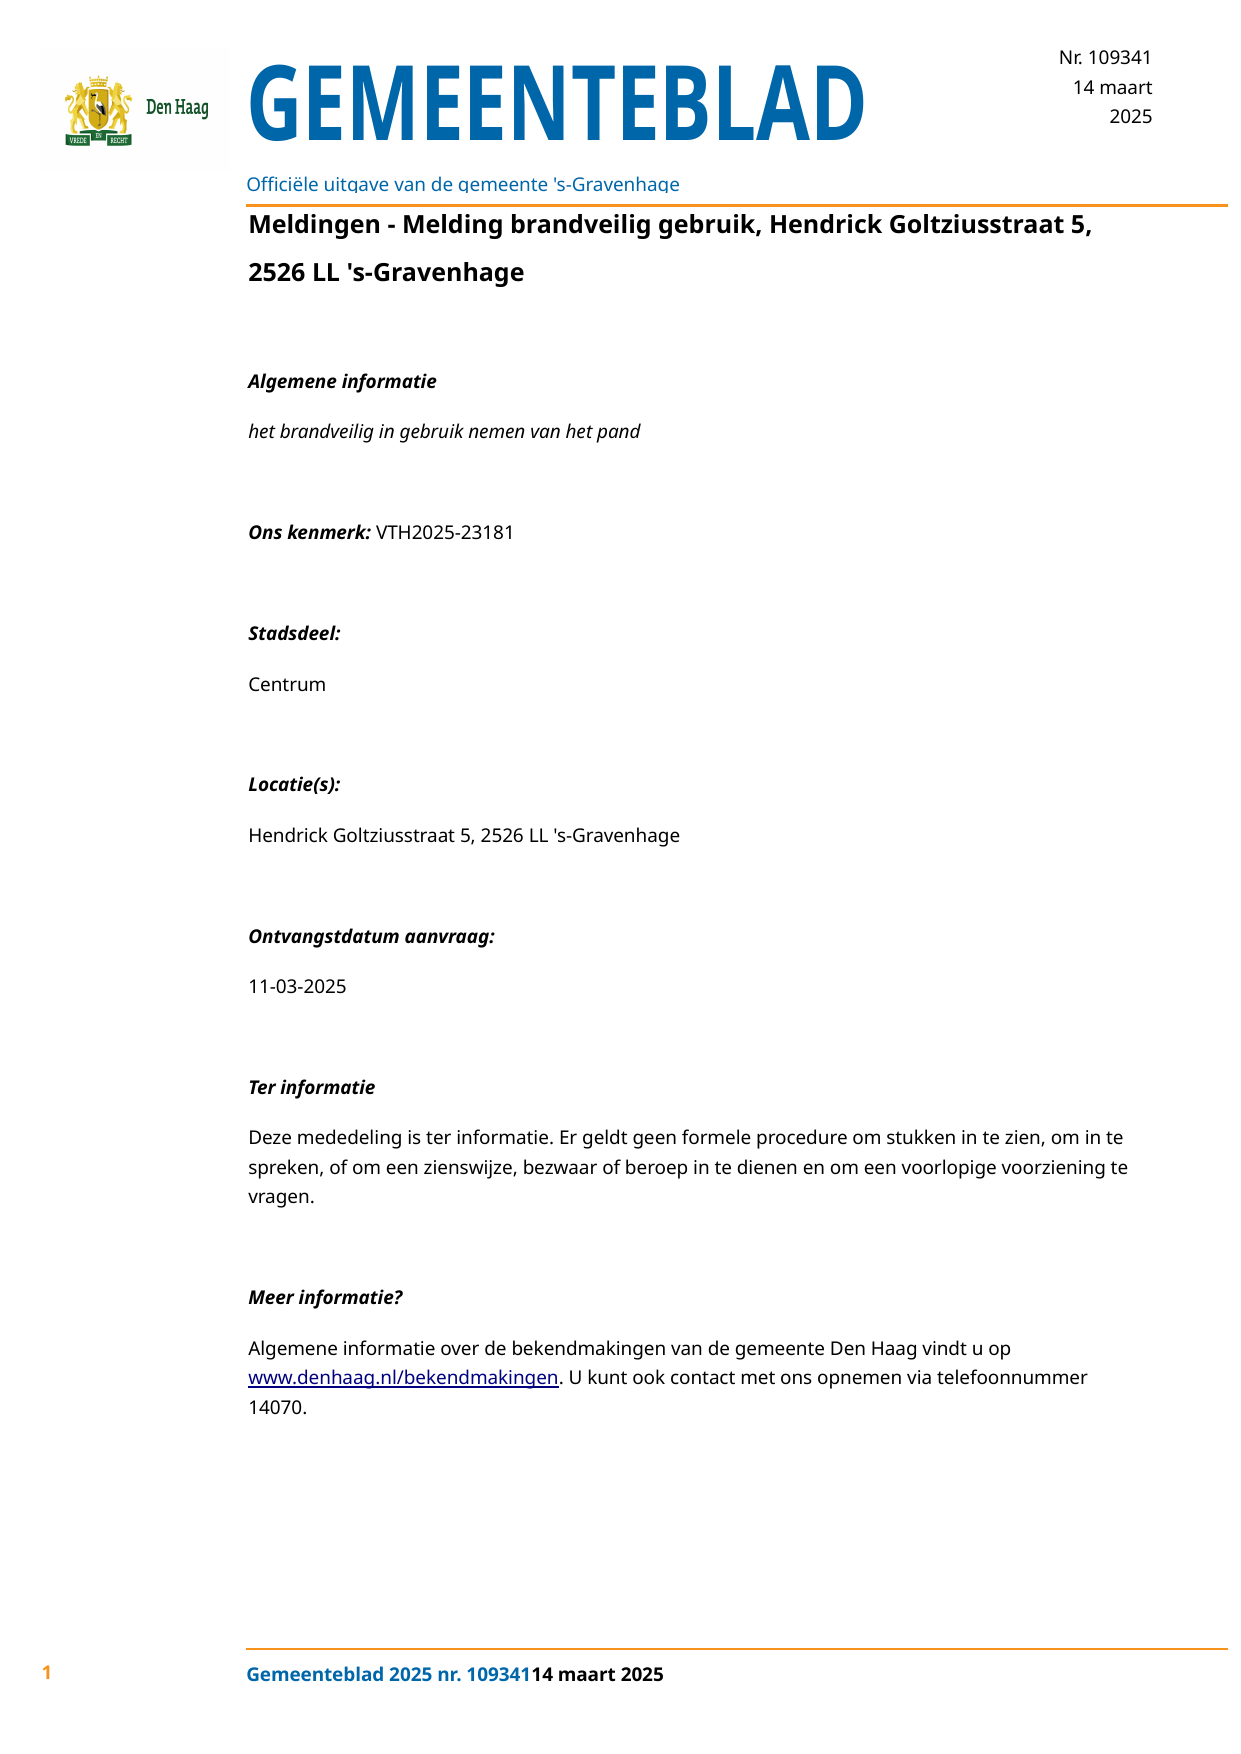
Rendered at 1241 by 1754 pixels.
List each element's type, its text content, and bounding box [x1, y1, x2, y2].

text Meldingen - Melding brandveilig gebruik, Hendrick Goltziusstraat 5, 2526 LL 's-Gravenhage [248, 207, 1152, 288]
text Ter informatie [248, 1074, 1152, 1100]
text Algemene informatie over de bekendmakingen van de gemeente Den Haag vindt u op www.denhaag.nl/bekendmakingen. U kunt ook contact met ons opnemen via telefoonnummer 14070. [248, 1335, 1152, 1420]
text Ontvangstdatum aanvraag: [248, 923, 1152, 949]
text het brandveilig in gebruik nemen van het pand [248, 419, 1152, 444]
text Centrum [248, 671, 1152, 697]
text Ons kenmerk: VTH2025-23181 [248, 519, 1152, 545]
text Stadsdeel: [248, 620, 1152, 646]
text Hendrick Goltziusstraat 5, 2526 LL 's-Gravenhage [248, 822, 1152, 848]
text Deze mededeling is ter informatie. Er geldt geen formele procedure om stukken in te zien, om in te spreken, of om een zienswijze, bezwaar of beroep in te dienen en om een voorlopige voorziening te vragen. [248, 1124, 1152, 1209]
text Locatie(s): [248, 772, 1152, 797]
text Meer informatie? [248, 1284, 1152, 1310]
text 11-03-2025 [248, 973, 1152, 999]
picture [41, 47, 231, 172]
text Algemene informatie [248, 368, 1152, 394]
